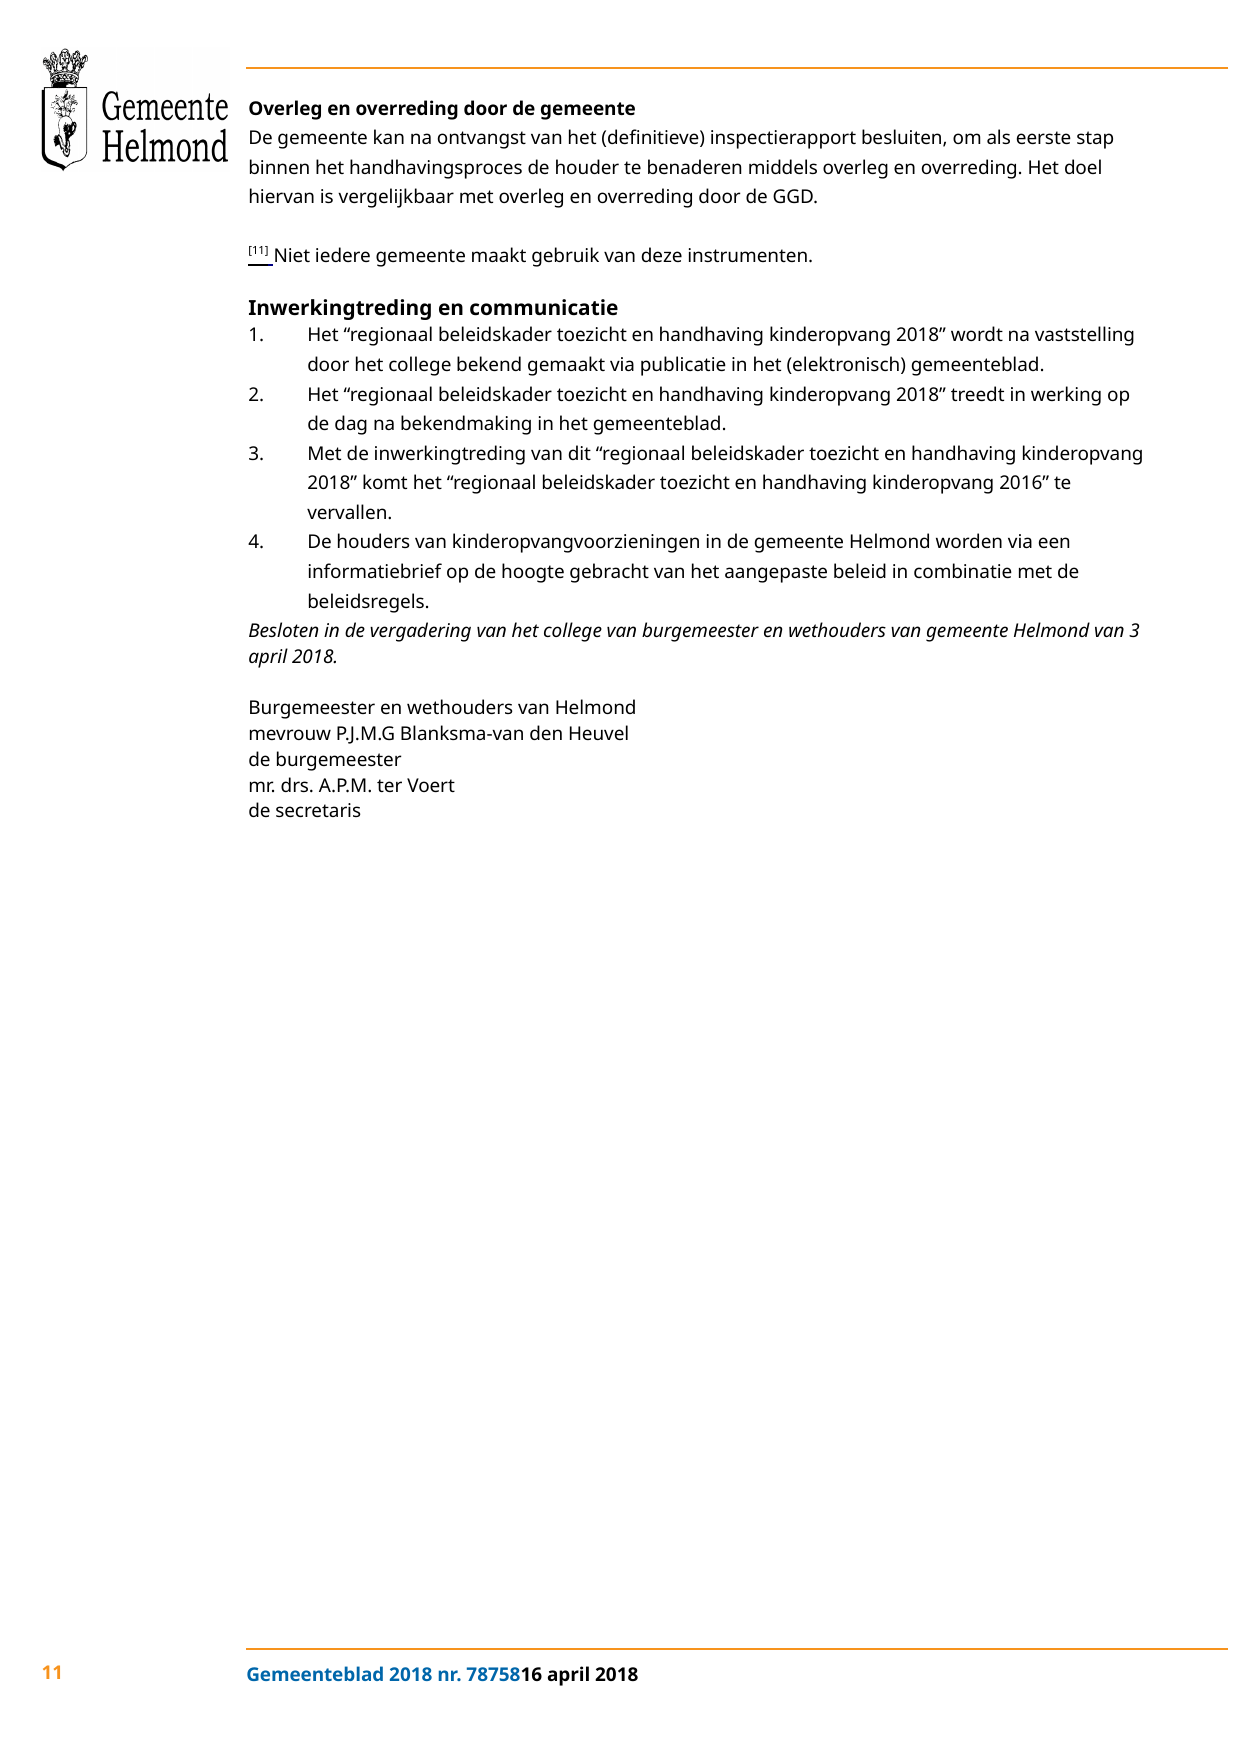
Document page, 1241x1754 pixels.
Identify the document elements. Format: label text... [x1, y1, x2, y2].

text de secretaris [248, 797, 1152, 823]
text Besloten in de vergadering van het college van burgemeester en wethouders van gemeente Helmond van 3 april 2018. [248, 617, 1152, 669]
list De houders van kinderopvangvoorzieningen in de gemeente Helmond worden via een informatiebrief op de hoogte gebracht van het aangepaste beleid in combinatie met de beleidsregels. [248, 529, 1152, 613]
list Met de inwerkingtreding van dit “regionaal beleidskader toezicht en handhaving kinderopvang 2018” komt het “regionaal beleidskader toezicht en handhaving kinderopvang 2016” te vervallen. [248, 440, 1152, 525]
text mr. drs. A.P.M. ter Voert [248, 772, 1152, 797]
text de burgemeester [248, 746, 1152, 772]
list Het “regionaal beleidskader toezicht en handhaving kinderopvang 2018” wordt na vaststelling door het college bekend gemaakt via publicatie in het (elektronisch) gemeenteblad. [248, 322, 1152, 377]
text Overleg en overreding door de gemeente [248, 95, 1152, 121]
text Burgemeester en wethouders van Helmond [248, 694, 1152, 720]
picture [41, 47, 231, 172]
text Inwerkingtreding en communicatie [248, 293, 1152, 322]
list Het “regionaal beleidskader toezicht en handhaving kinderopvang 2018” treedt in werking op de dag na bekendmaking in het gemeenteblad. [248, 381, 1152, 436]
text De gemeente kan na ontvangst van het (definitieve) inspectierapport besluiten, om als eerste stap binnen het handhavingsproces de houder te benaderen middels overleg en overreding. Het doel hiervan is vergelijkbaar met overleg en overreding door de GGD. [248, 124, 1152, 209]
text [11] Niet iedere gemeente maakt gebruik van deze instrumenten. [248, 243, 1152, 268]
text mevrouw P.J.M.G Blanksma-van den Heuvel [248, 720, 1152, 746]
